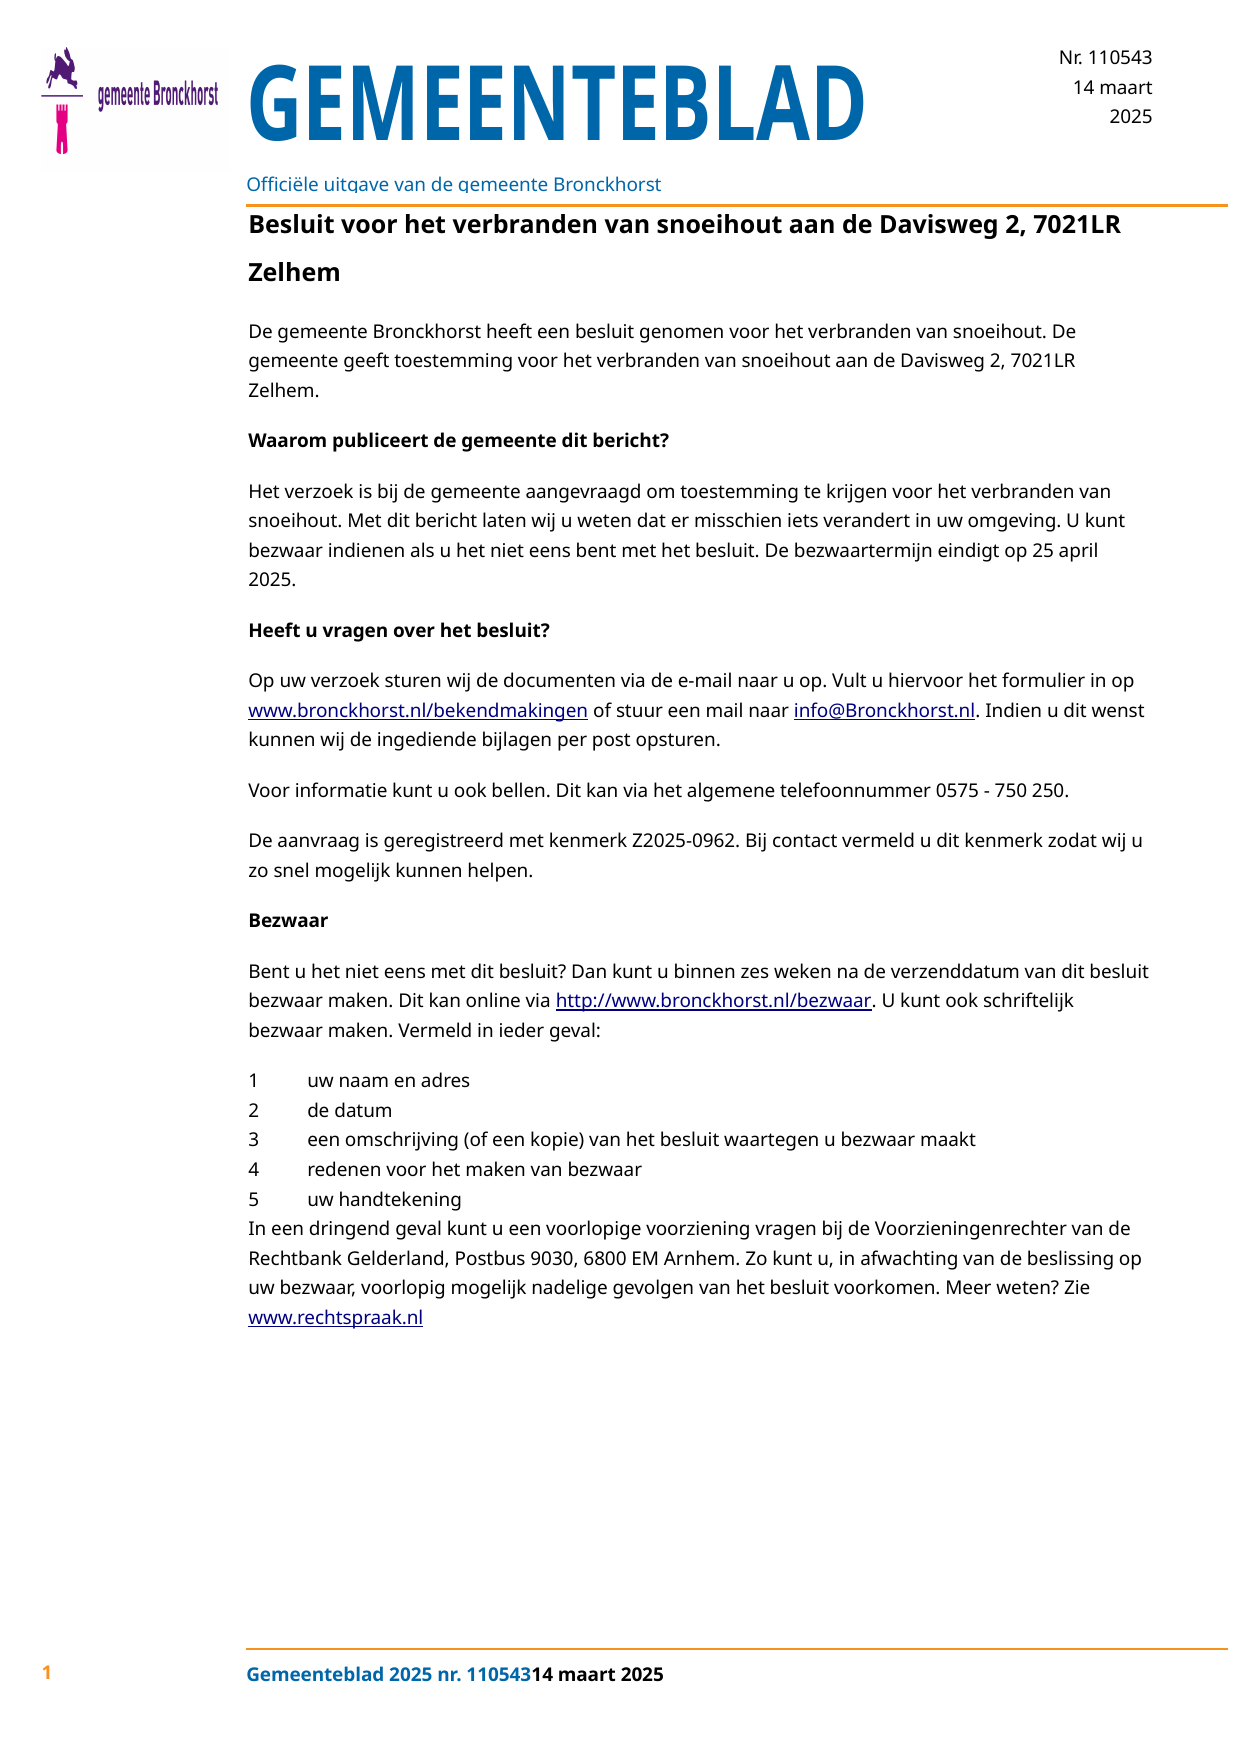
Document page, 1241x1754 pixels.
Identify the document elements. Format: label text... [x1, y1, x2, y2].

picture [41, 47, 231, 172]
text Besluit voor het verbranden van snoeihout aan de Davisweg 2, 7021LR Zelhem [248, 207, 1152, 288]
text De aanvraag is geregistreerd met kenmerk Z2025-0962. Bij contact vermeld u dit kenmerk zodat wij u zo snel mogelijk kunnen helpen. [248, 827, 1152, 883]
list een omschrijving (of een kopie) van het besluit waartegen u bezwaar maakt [248, 1127, 1152, 1152]
text In een dringend geval kunt u een voorlopige voorziening vragen bij de Voorzieningenrechter van de Rechtbank Gelderland, Postbus 9030, 6800 EM Arnhem. Zo kunt u, in afwachting van de beslissing op uw bezwaar, voorlopig mogelijk nadelige gevolgen van het besluit voorkomen. Meer weten? Zie www.rechtspraak.nl [248, 1215, 1152, 1330]
text Heeft u vragen over het besluit? [248, 617, 1152, 643]
text De gemeente Bronckhorst heeft een besluit genomen voor het verbranden van snoeihout. De gemeente geeft toestemming voor het verbranden van snoeihout aan de Davisweg 2, 7021LR Zelhem. [248, 318, 1152, 403]
list de datum [248, 1097, 1152, 1123]
text Bent u het niet eens met dit besluit? Dan kunt u binnen zes weken na de verzenddatum van dit besluit bezwaar maken. Dit kan online via http://www.bronckhorst.nl/bezwaar. U kunt ook schriftelijk bezwaar maken. Vermeld in ieder geval: [248, 958, 1152, 1043]
text Het verzoek is bij de gemeente aangevraagd om toestemming te krijgen voor het verbranden van snoeihout. Met dit bericht laten wij u weten dat er misschien iets verandert in uw omgeving. U kunt bezwaar indienen als u het niet eens bent met het besluit. De bezwaartermijn eindigt op 25 april 2025. [248, 478, 1152, 592]
list redenen voor het maken van bezwaar [248, 1156, 1152, 1182]
text Op uw verzoek sturen wij de documenten via de e-mail naar u op. Vult u hiervoor het formulier in op www.bronckhorst.nl/bekendmakingen of stuur een mail naar info@Bronckhorst.nl. Indien u dit wenst kunnen wij de ingediende bijlagen per post opsturen. [248, 667, 1152, 752]
text Bezwaar [248, 907, 1152, 933]
list uw handtekening [248, 1186, 1152, 1212]
text Voor informatie kunt u ook bellen. Dit kan via het algemene telefoonnummer 0575 - 750 250. [248, 777, 1152, 803]
text Waarom publiceert de gemeente dit bericht? [248, 427, 1152, 453]
list uw naam en adres [248, 1067, 1152, 1093]
